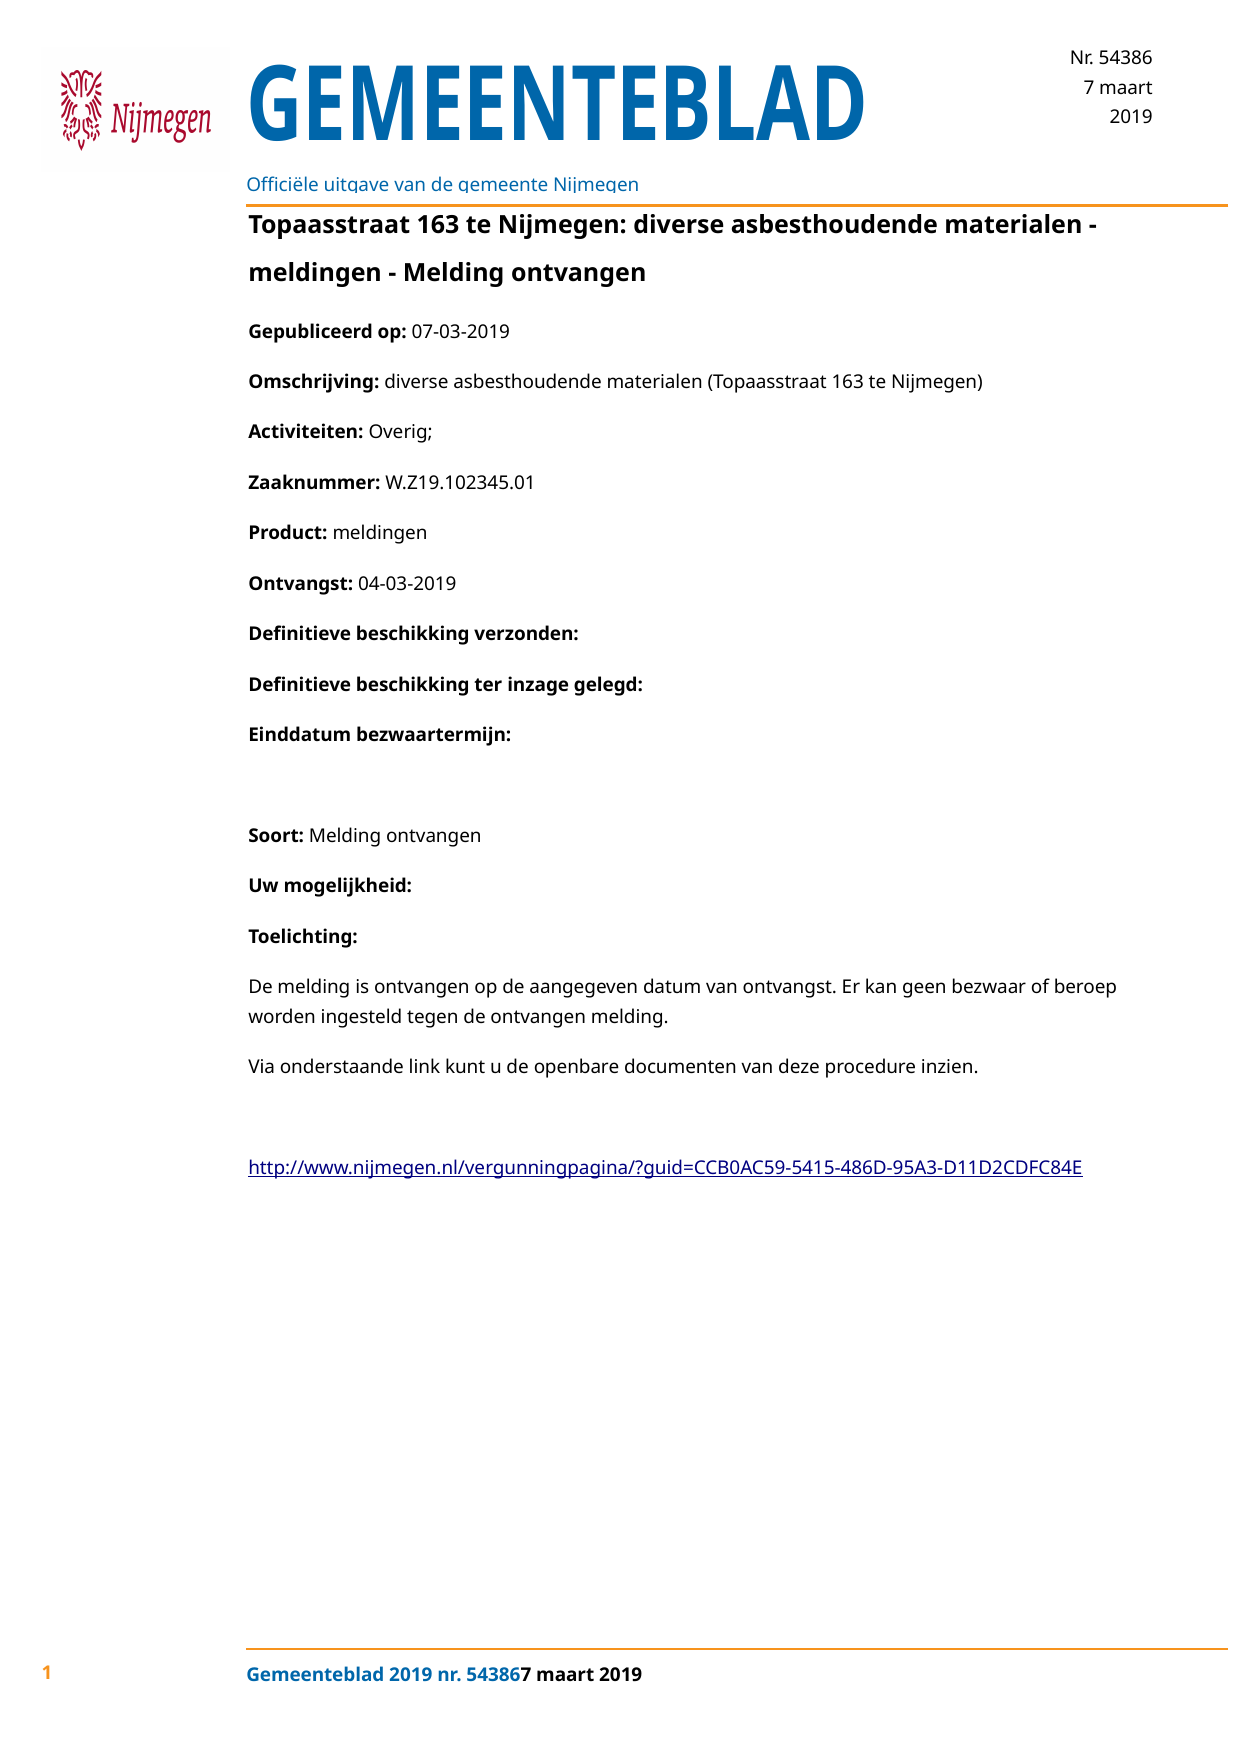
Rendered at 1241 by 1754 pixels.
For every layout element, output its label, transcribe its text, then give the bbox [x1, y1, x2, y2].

text Ontvangst: 04-03-2019 [248, 570, 1152, 596]
text Via onderstaande link kunt u de openbare documenten van deze procedure inzien. [248, 1053, 1152, 1079]
text Einddatum bezwaartermijn: [248, 721, 1152, 747]
picture [41, 47, 231, 172]
text Uw mogelijkheid: [248, 872, 1152, 898]
text Toelichting: [248, 923, 1152, 949]
text Gepubliceerd op: 07-03-2019 [248, 318, 1152, 344]
text Topaasstraat 163 te Nijmegen: diverse asbesthoudende materialen - meldingen - Melding ontvangen [248, 207, 1152, 288]
text De melding is ontvangen op de aangegeven datum van ontvangst. Er kan geen bezwaar of beroep worden ingesteld tegen de ontvangen melding. [248, 973, 1152, 1029]
text Zaaknummer: W.Z19.102345.01 [248, 469, 1152, 495]
text Activiteiten: Overig; [248, 419, 1152, 444]
text Definitieve beschikking verzonden: [248, 620, 1152, 646]
text http://www.nijmegen.nl/vergunningpagina/?guid=CCB0AC59-5415-486D-95A3-D11D2CDFC84E [248, 1154, 1152, 1180]
text Product: meldingen [248, 519, 1152, 545]
text Soort: Melding ontvangen [248, 822, 1152, 848]
text Omschrijving: diverse asbesthoudende materialen (Topaasstraat 163 te Nijmegen) [248, 368, 1152, 394]
text Definitieve beschikking ter inzage gelegd: [248, 671, 1152, 697]
